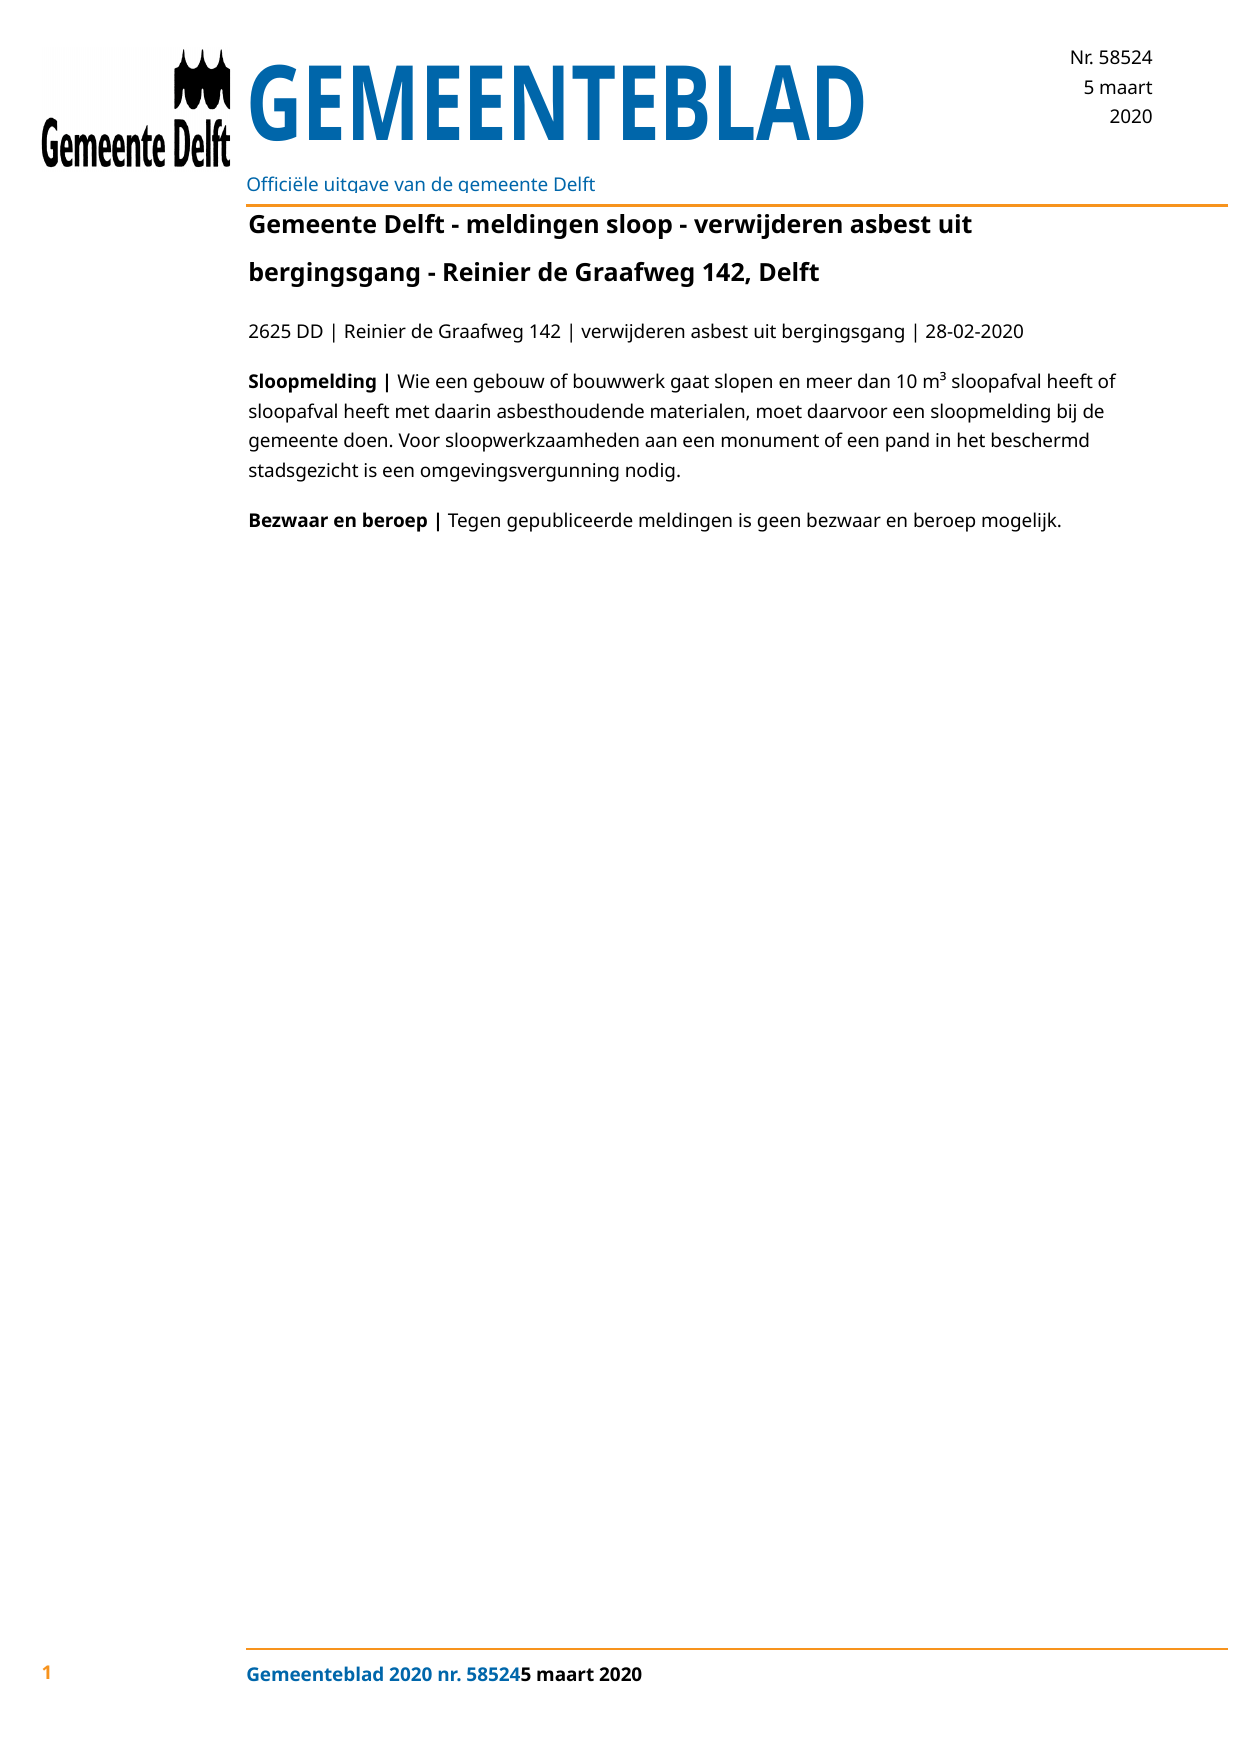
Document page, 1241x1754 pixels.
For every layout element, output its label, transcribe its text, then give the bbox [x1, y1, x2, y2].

text 2625 DD | Reinier de Graafweg 142 | verwijderen asbest uit bergingsgang | 28-02-2020 [248, 318, 1152, 344]
picture [41, 47, 231, 172]
text Sloopmelding | Wie een gebouw of bouwwerk gaat slopen en meer dan 10 m³ sloopafval heeft of sloopafval heeft met daarin asbesthoudende materialen, moet daarvoor een sloopmelding bij de gemeente doen. Voor sloopwerkzaamheden aan een monument of een pand in het beschermd stadsgezicht is een omgevingsvergunning nodig. [248, 368, 1152, 483]
text Bezwaar en beroep | Tegen gepubliceerde meldingen is geen bezwaar en beroep mogelijk. [248, 507, 1152, 533]
text Gemeente Delft - meldingen sloop - verwijderen asbest uit bergingsgang - Reinier de Graafweg 142, Delft [248, 207, 1152, 288]
